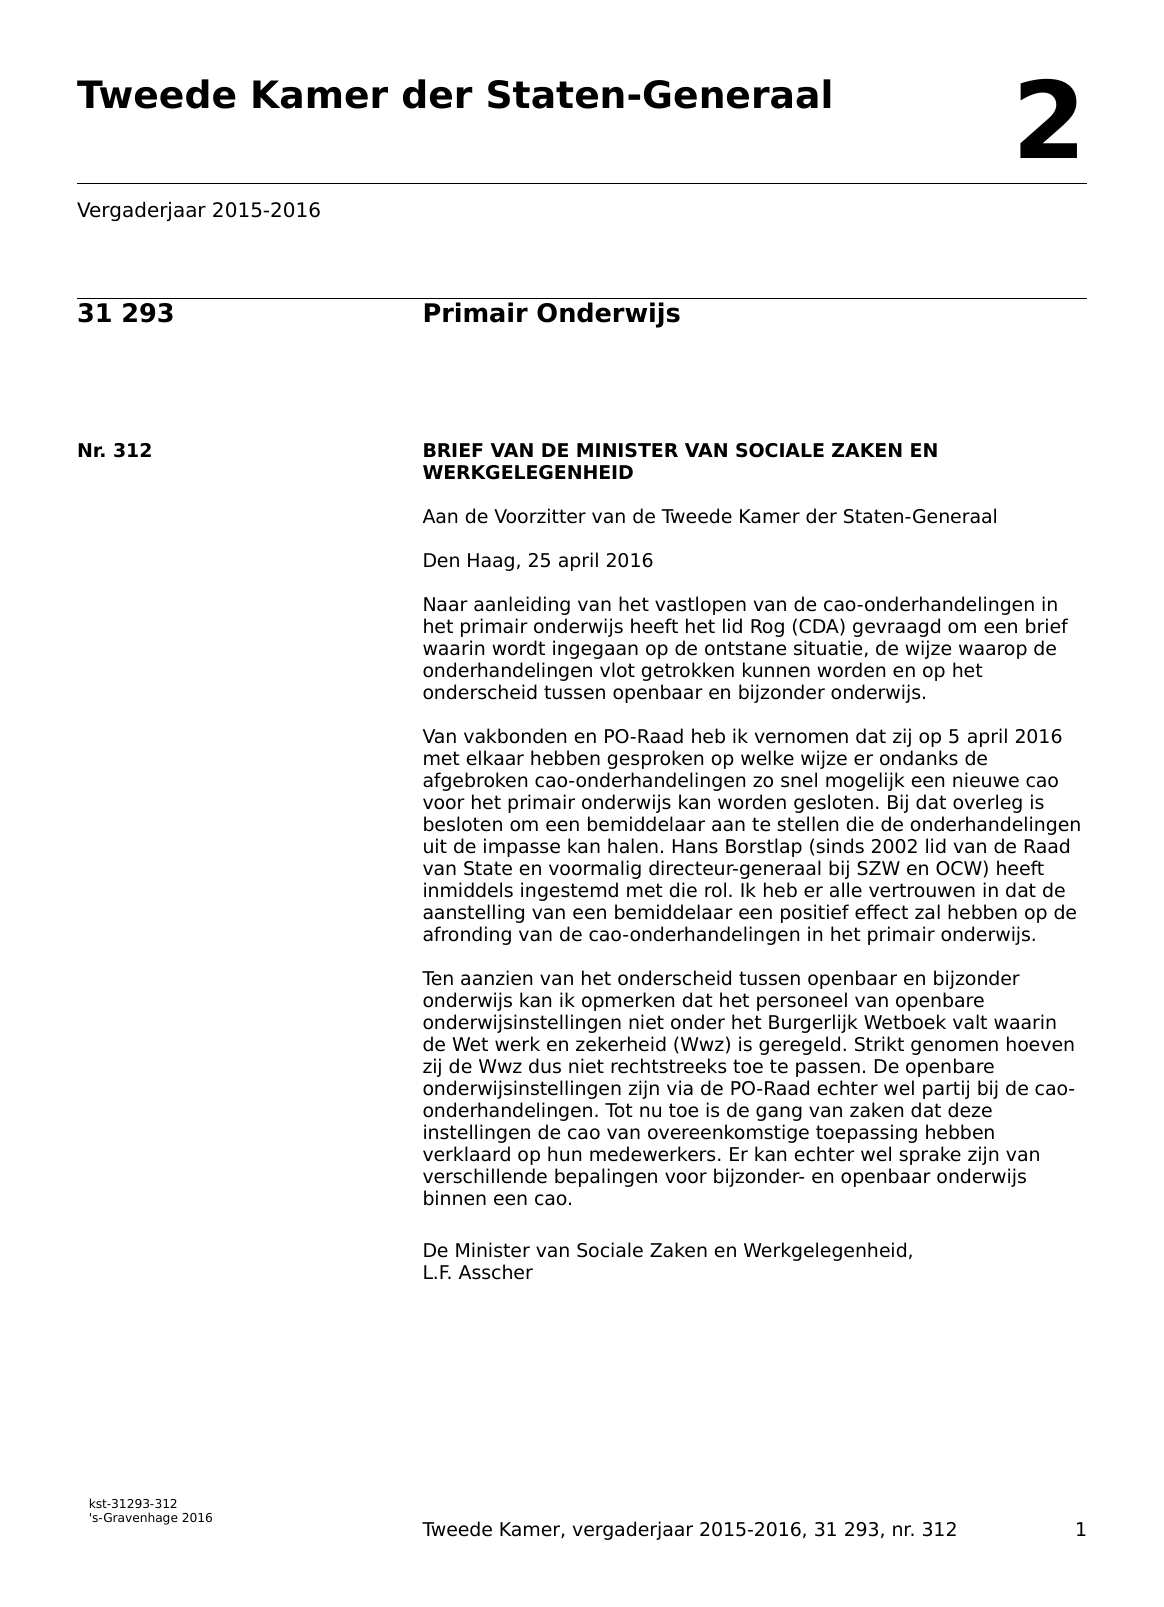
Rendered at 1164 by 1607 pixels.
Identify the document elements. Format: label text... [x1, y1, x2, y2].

text kst-31293-312 [88, 1497, 323, 1511]
text Ten aanzien van het onderscheid tussen openbaar en bijzonder onderwijs kan ik opmerken dat het personeel van openbare onderwijsinstellingen niet onder het Burgerlijk Wetboek valt waarin de Wet werk en zekerheid (Wwz) is geregeld. Strikt genomen hoeven zij de Wwz dus niet rechtstreeks toe te passen. De openbare onderwijsinstellingen zijn via de PO-Raad echter wel partij bij de cao-onderhandelingen. Tot nu toe is de gang van zaken dat deze instellingen de cao van overeenkomstige toepassing hebben verklaard op hun medewerkers. Er kan echter wel sprake zijn van verschillende bepalingen voor bijzonder- en openbaar onderwijs binnen een cao. [422, 968, 1087, 1210]
text De Minister van Sociale Zaken en Werkgelegenheid, L.F. Asscher [422, 1240, 1087, 1284]
table_header 2 [886, 59, 1087, 183]
text Naar aanleiding van het vastlopen van de cao-onderhandelingen in het primair onderwijs heeft het lid Rog (CDA) gevraagd om een brief waarin wordt ingegaan op de ontstane situatie, de wijze waarop de onderhandelingen vlot getrokken kunnen worden en op het onderscheid tussen openbaar en bijzonder onderwijs. [422, 594, 1087, 704]
subtitle 31 293 Primair Onderwijs [77, 299, 1087, 329]
text Aan de Voorzitter van de Tweede Kamer der Staten-Generaal [422, 506, 1087, 528]
subtitle Nr. 312 BRIEF VAN DE MINISTER VAN SOCIALE ZAKEN EN WERKGELEGENHEID [77, 440, 1087, 484]
text Van vakbonden en PO-Raad heb ik vernomen dat zij op 5 april 2016 met elkaar hebben gesproken op welke wijze er ondanks de afgebroken cao-onderhandelingen zo snel mogelijk een nieuwe cao voor het primair onderwijs kan worden gesloten. Bij dat overleg is besloten om een bemiddelaar aan te stellen die de onderhandelingen uit de impasse kan halen. Hans Borstlap (sinds 2002 lid van de Raad van State en voormalig directeur-generaal bij SZW en OCW) heeft inmiddels ingestemd met die rol. Ik heb er alle vertrouwen in dat de aanstelling van een bemiddelaar een positief effect zal hebben op de afronding van de cao-onderhandelingen in het primair onderwijs. [422, 726, 1087, 946]
text 's-Gravenhage 2016 [88, 1511, 323, 1525]
text Den Haag, 25 april 2016 [422, 550, 1087, 572]
table_cell Vergaderjaar 2015-2016 [77, 184, 1087, 298]
table_header Tweede Kamer der Staten-Generaal [77, 59, 886, 183]
